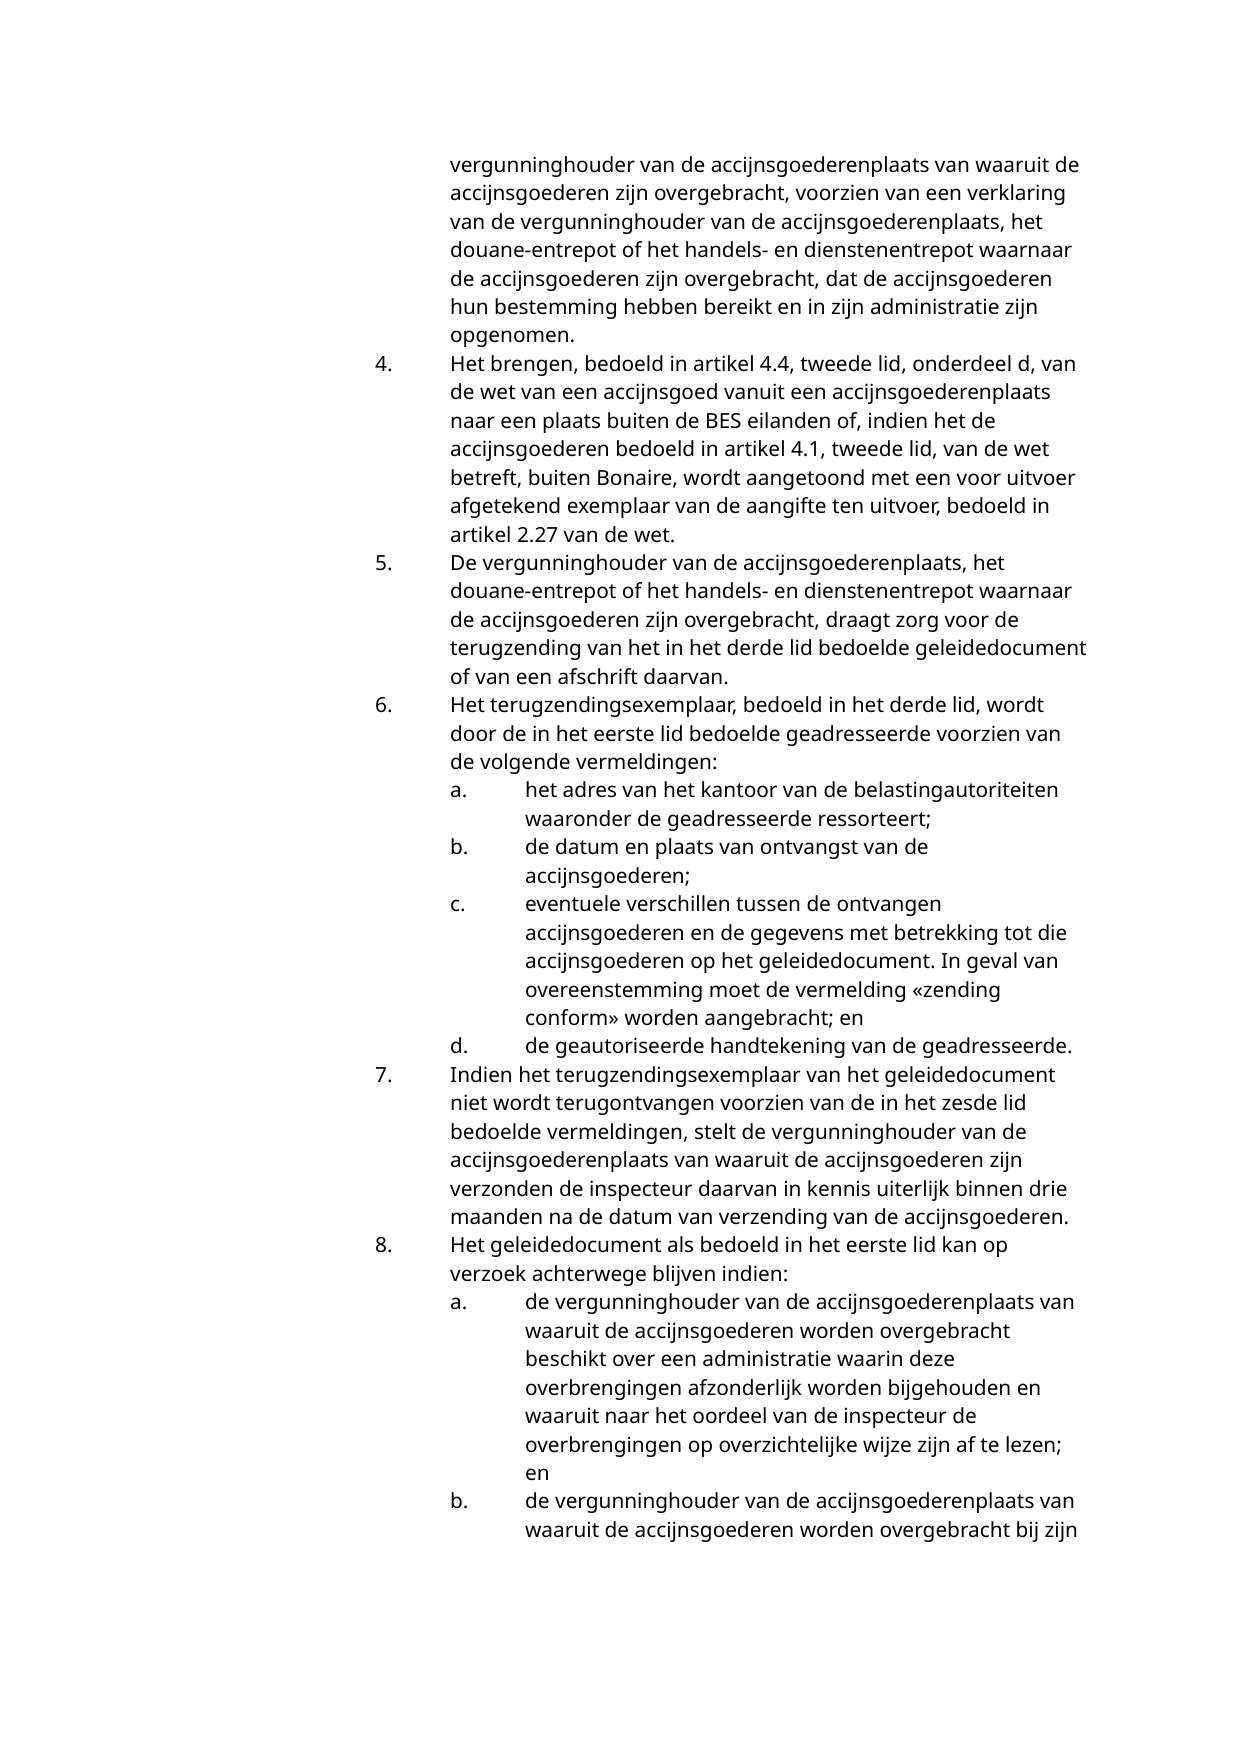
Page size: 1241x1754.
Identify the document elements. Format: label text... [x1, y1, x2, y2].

list het adres van het kantoor van de belastingautoriteiten waaronder de geadresseerde ressorteert; [450, 776, 1090, 832]
list de vergunninghouder van de accijnsgoederenplaats van waaruit de accijnsgoederen worden overgebracht bij zijn [450, 1487, 1090, 1543]
list Het geleidedocument als bedoeld in het eerste lid kan op verzoek achterwege blijven indien: [375, 1231, 1090, 1287]
list Indien het terugzendingsexemplaar van het geleidedocument niet wordt terugontvangen voorzien van de in het zesde lid bedoelde vermeldingen, stelt de vergunninghouder van de accijnsgoederenplaats van waaruit de accijnsgoederen zijn verzonden de inspecteur daarvan in kennis uiterlijk binnen drie maanden na de datum van verzending van de accijnsgoederen. [375, 1060, 1090, 1231]
list De vergunninghouder van de accijnsgoederenplaats, het douane-entrepot of het handels- en dienstenentrepot waarnaar de accijnsgoederen zijn overgebracht, draagt zorg voor de terugzending van het in het derde lid bedoelde geleidedocument of van een afschrift daarvan. [375, 548, 1090, 690]
list de datum en plaats van ontvangst van de accijnsgoederen; [450, 832, 1090, 889]
list de vergunninghouder van de accijnsgoederenplaats van waaruit de accijnsgoederen worden overgebracht beschikt over een administratie waarin deze overbrengingen afzonderlijk worden bijgehouden en waaruit naar het oordeel van de inspecteur de overbrengingen op overzichtelijke wijze zijn af te lezen; en [450, 1287, 1090, 1487]
list Het terugzendingsexemplaar, bedoeld in het derde lid, wordt door de in het eerste lid bedoelde geadresseerde voorzien van de volgende vermeldingen: [375, 690, 1090, 776]
list vergunninghouder van de accijnsgoederenplaats van waaruit de accijnsgoederen zijn overgebracht, voorzien van een verklaring van de vergunninghouder van de accijnsgoederenplaats, het douane-entrepot of het handels- en dienstenentrepot waarnaar de accijnsgoederen zijn overgebracht, dat de accijnsgoederen hun bestemming hebben bereikt en in zijn administratie zijn opgenomen. [375, 150, 1090, 349]
list eventuele verschillen tussen de ontvangen accijnsgoederen en de gegevens met betrekking tot die accijnsgoederen op het geleidedocument. In geval van overeenstemming moet de vermelding «zending conform» worden aangebracht; en [450, 889, 1090, 1032]
list Het brengen, bedoeld in artikel 4.4, tweede lid, onderdeel d, van de wet van een accijnsgoed vanuit een accijnsgoederenplaats naar een plaats buiten de BES eilanden of, indien het de accijnsgoederen bedoeld in artikel 4.1, tweede lid, van de wet betreft, buiten Bonaire, wordt aangetoond met een voor uitvoer afgetekend exemplaar van de aangifte ten uitvoer, bedoeld in artikel 2.27 van de wet. [375, 349, 1090, 548]
list de geautoriseerde handtekening van de geadresseerde. [450, 1032, 1090, 1060]
